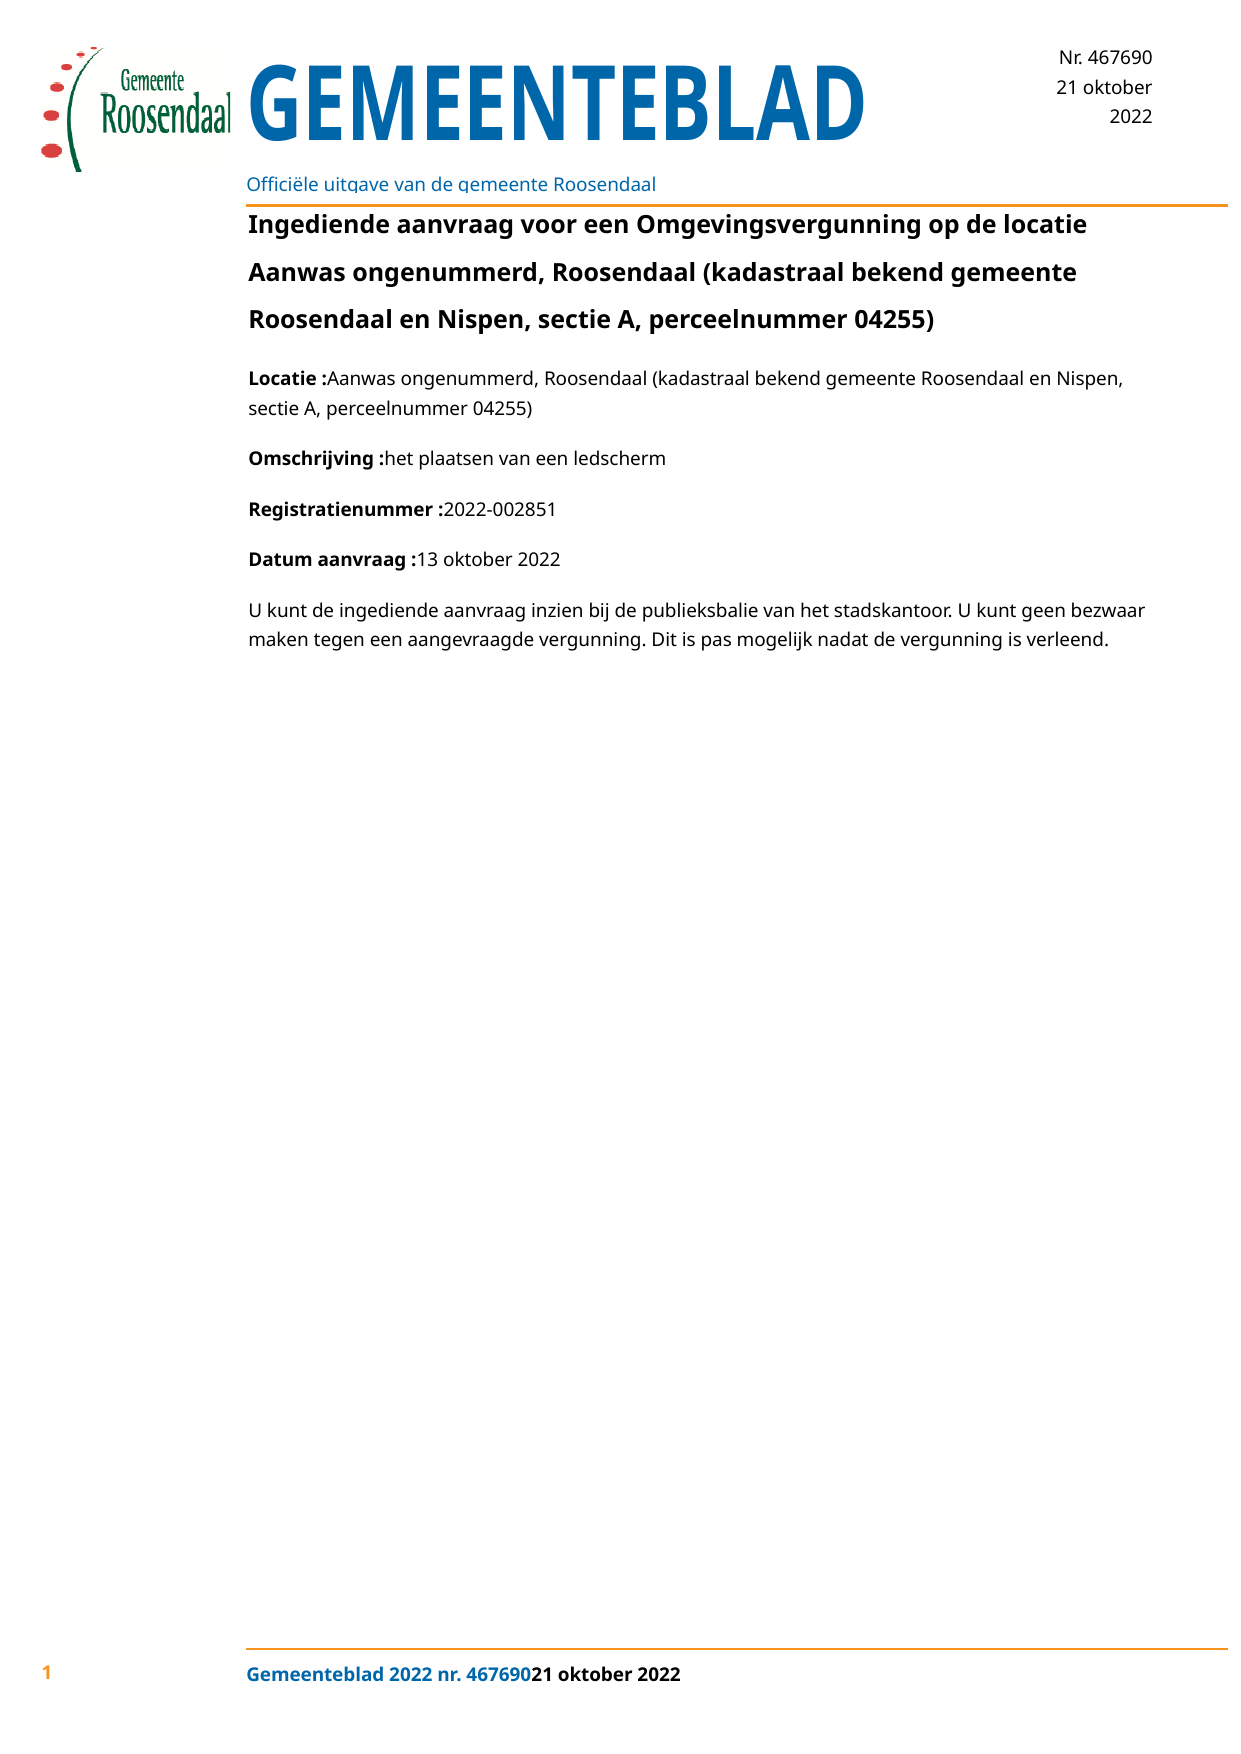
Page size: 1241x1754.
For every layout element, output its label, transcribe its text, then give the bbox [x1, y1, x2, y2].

text Ingediende aanvraag voor een Omgevingsvergunning op de locatie Aanwas ongenummerd, Roosendaal (kadastraal bekend gemeente Roosendaal en Nispen, sectie A, perceelnummer 04255) [248, 207, 1152, 336]
text Omschrijving :het plaatsen van een ledscherm [248, 446, 1152, 471]
text U kunt de ingediende aanvraag inzien bij de publieksbalie van het stadskantoor. U kunt geen bezwaar maken tegen een aangevraagde vergunning. Dit is pas mogelijk nadat de vergunning is verleend. [248, 597, 1152, 652]
text Registratienummer :2022-002851 [248, 496, 1152, 522]
text Datum aanvraag :13 oktober 2022 [248, 546, 1152, 572]
text Locatie :Aanwas ongenummerd, Roosendaal (kadastraal bekend gemeente Roosendaal en Nispen, sectie A, perceelnummer 04255) [248, 366, 1152, 421]
picture [41, 47, 231, 172]
